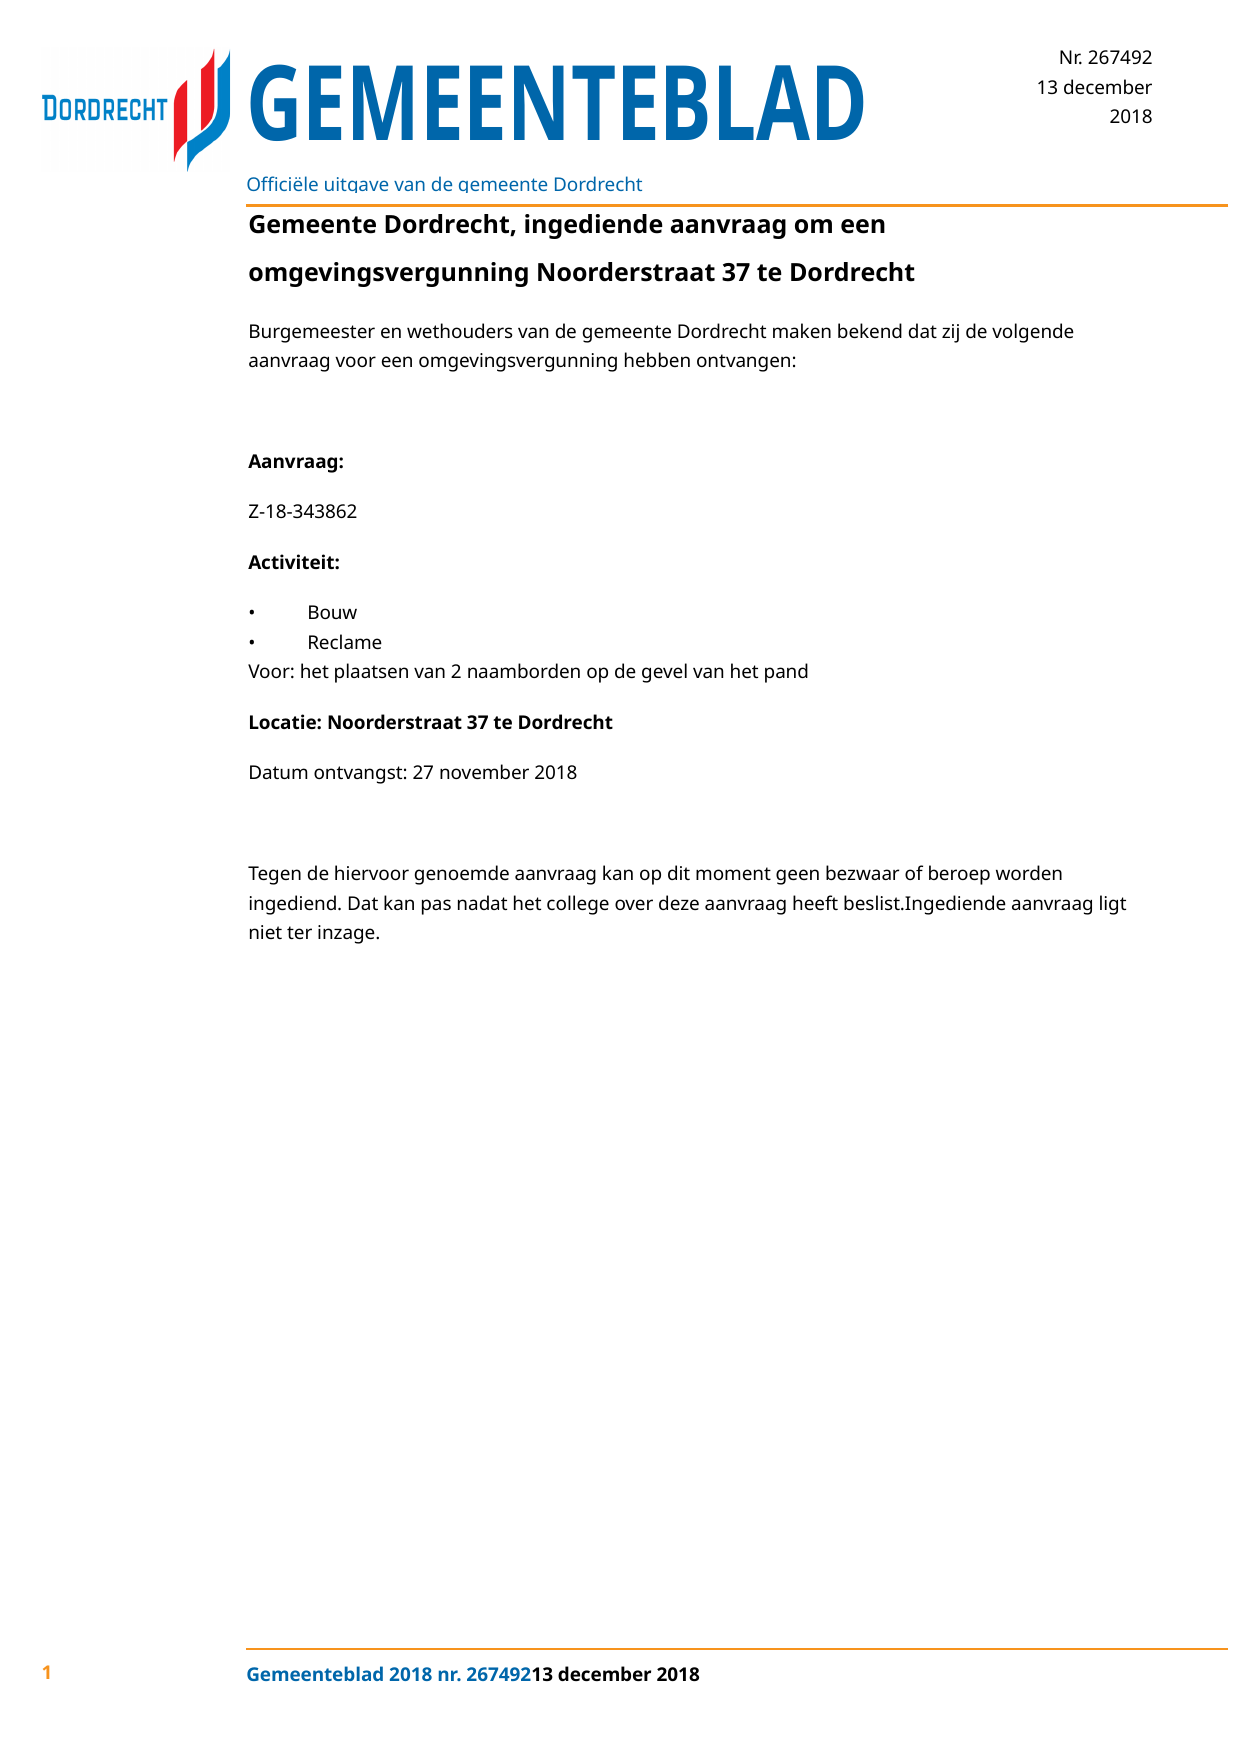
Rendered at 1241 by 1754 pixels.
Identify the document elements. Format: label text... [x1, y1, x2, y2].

picture [41, 47, 231, 172]
text Aanvraag: [248, 448, 1152, 474]
text Z-18-343862 [248, 499, 1152, 524]
list Reclame [248, 629, 1152, 655]
text Datum ontvangst: 27 november 2018 [248, 759, 1152, 785]
text Locatie: Noorderstraat 37 te Dordrecht [248, 709, 1152, 735]
text Burgemeester en wethouders van de gemeente Dordrecht maken bekend dat zij de volgende aanvraag voor een omgevingsvergunning hebben ontvangen: [248, 318, 1152, 373]
text Voor: het plaatsen van 2 naamborden op de gevel van het pand [248, 659, 1152, 684]
text Gemeente Dordrecht, ingediende aanvraag om een omgevingsvergunning Noorderstraat 37 te Dordrecht [248, 207, 1152, 288]
text Activiteit: [248, 549, 1152, 575]
text Tegen de hiervoor genoemde aanvraag kan op dit moment geen bezwaar of beroep worden ingediend. Dat kan pas nadat het college over deze aanvraag heeft beslist.Ingediende aanvraag ligt niet ter inzage. [248, 860, 1152, 945]
list Bouw [248, 599, 1152, 625]
